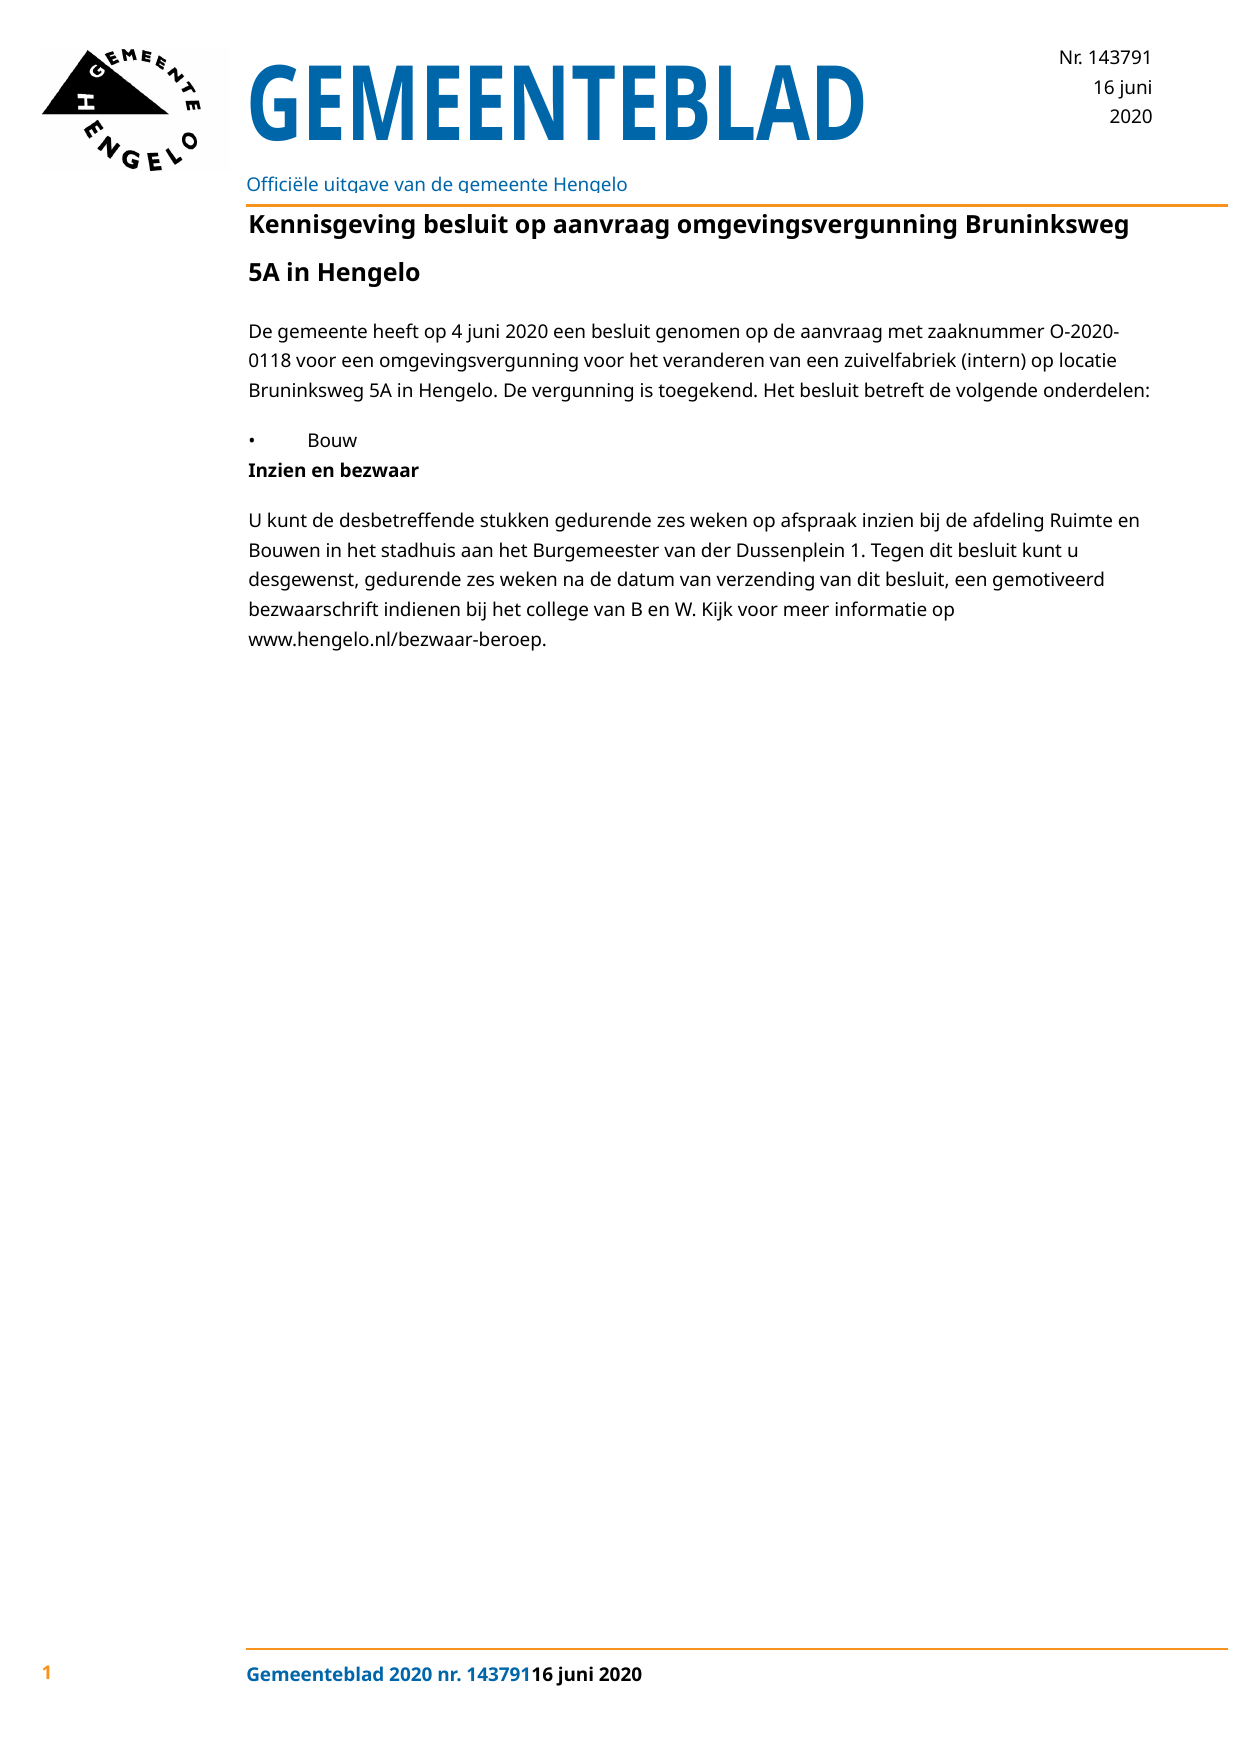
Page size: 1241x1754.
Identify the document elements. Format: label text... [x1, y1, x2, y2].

text Kennisgeving besluit op aanvraag omgevingsvergunning Bruninksweg 5A in Hengelo [248, 207, 1152, 288]
list Bouw [248, 427, 1152, 453]
text Inzien en bezwaar [248, 457, 1152, 483]
text De gemeente heeft op 4 juni 2020 een besluit genomen op de aanvraag met zaaknummer O-2020-0118 voor een omgevingsvergunning voor het veranderen van een zuivelfabriek (intern) op locatie Bruninksweg 5A in Hengelo. De vergunning is toegekend. Het besluit betreft de volgende onderdelen: [248, 318, 1152, 403]
picture [41, 47, 231, 172]
text U kunt de desbetreffende stukken gedurende zes weken op afspraak inzien bij de afdeling Ruimte en Bouwen in het stadhuis aan het Burgemeester van der Dussenplein 1. Tegen dit besluit kunt u desgewenst, gedurende zes weken na de datum van verzending van dit besluit, een gemotiveerd bezwaarschrift indienen bij het college van B en W. Kijk voor meer informatie op www.hengelo.nl/bezwaar-beroep. [248, 507, 1152, 652]
